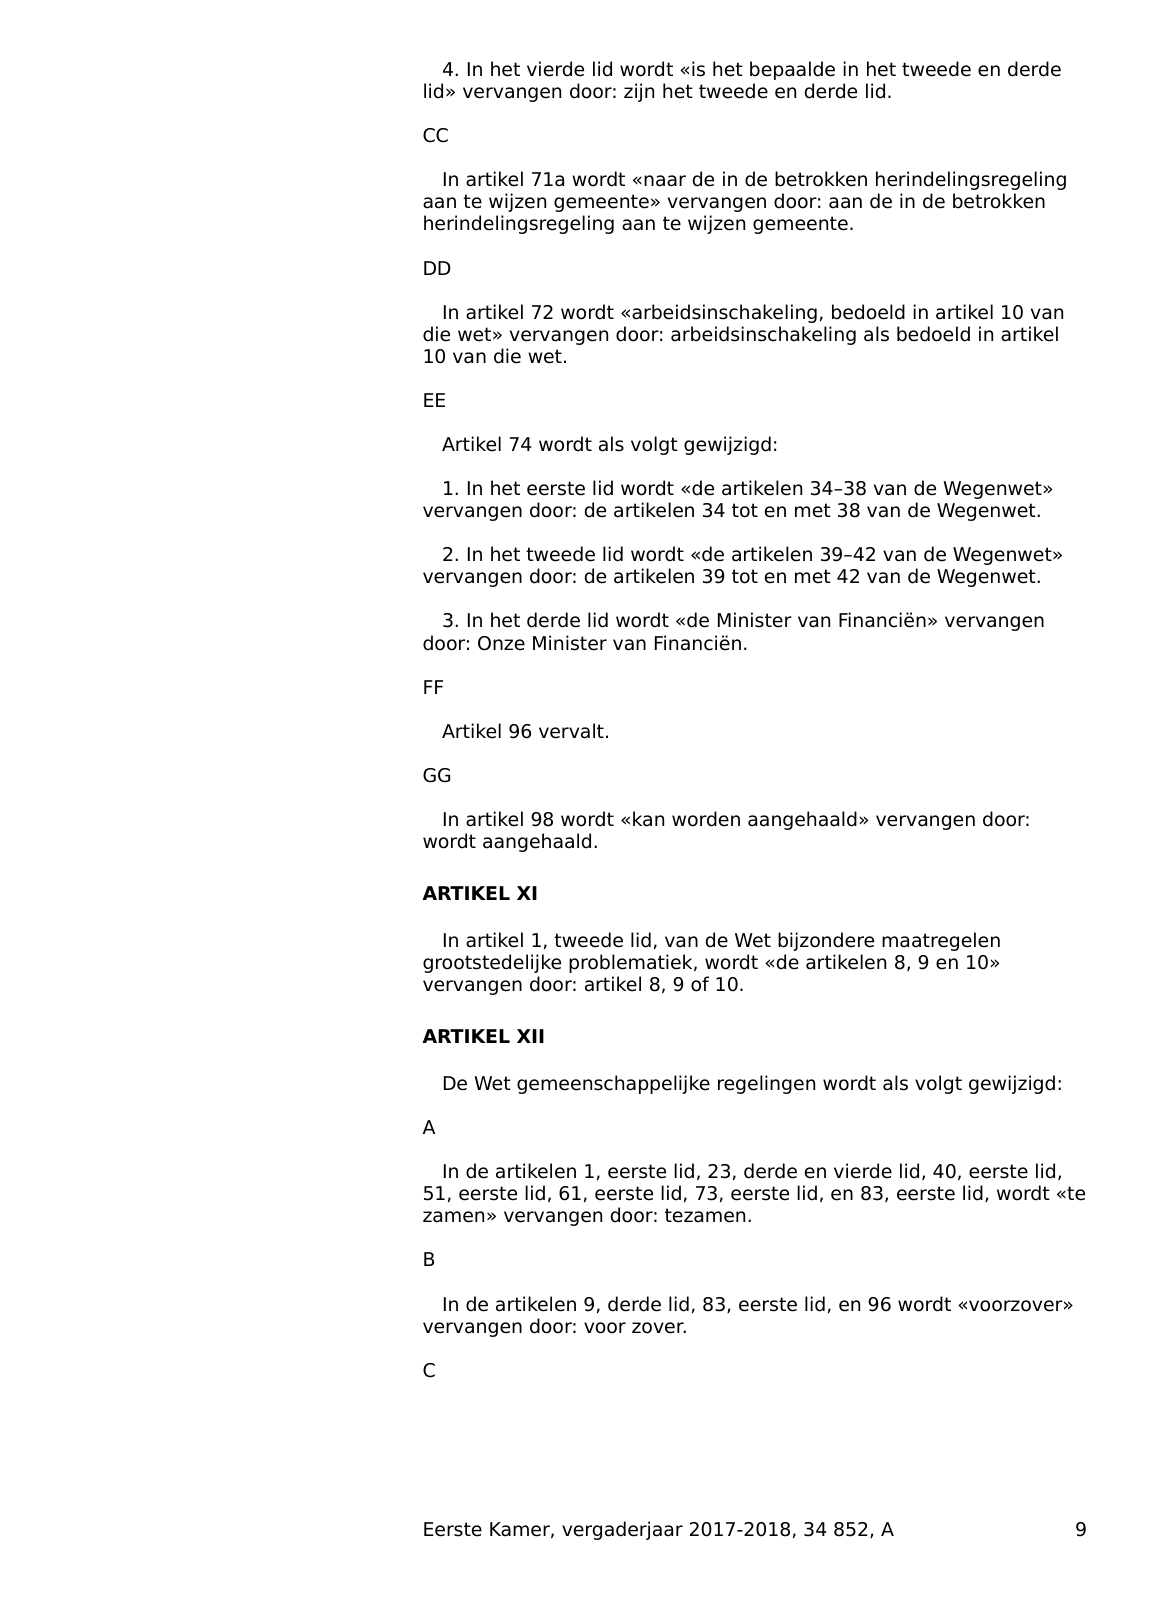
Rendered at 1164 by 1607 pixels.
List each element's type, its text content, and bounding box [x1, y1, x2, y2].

text FF [422, 677, 1087, 698]
text In de artikelen 9, derde lid, 83, eerste lid, en 96 wordt «voorzover» vervangen door: voor zover. [422, 1293, 1087, 1337]
text De Wet gemeenschappelijke regelingen wordt als volgt gewijzigd: [422, 1073, 1087, 1095]
text C [422, 1360, 1087, 1382]
text EE [422, 390, 1087, 412]
text 3. In het derde lid wordt «de Minister van Financiën» vervangen door: Onze Minister van Financiën. [422, 610, 1087, 654]
text 1. In het eerste lid wordt «de artikelen 34–38 van de Wegenwet» vervangen door: de artikelen 34 tot en met 38 van de Wegenwet. [422, 478, 1087, 522]
text In de artikelen 1, eerste lid, 23, derde en vierde lid, 40, eerste lid, 51, eerste lid, 61, eerste lid, 73, eerste lid, en 83, eerste lid, wordt «te zamen» vervangen door: tezamen. [422, 1161, 1087, 1227]
text In artikel 98 wordt «kan worden aangehaald» vervangen door: wordt aangehaald. [422, 809, 1087, 853]
text In artikel 1, tweede lid, van de Wet bijzondere maatregelen grootstedelijke problematiek, wordt «de artikelen 8, 9 en 10» vervangen door: artikel 8, 9 of 10. [422, 930, 1087, 996]
subtitle ARTIKEL XII [422, 1026, 1087, 1048]
text A [422, 1117, 1087, 1139]
text Artikel 96 vervalt. [422, 721, 1087, 743]
text CC [422, 125, 1087, 147]
subtitle ARTIKEL XI [422, 883, 1087, 905]
text GG [422, 765, 1087, 787]
text In artikel 72 wordt «arbeidsinschakeling, bedoeld in artikel 10 van die wet» vervangen door: arbeidsinschakeling als bedoeld in artikel 10 van die wet. [422, 302, 1087, 368]
text B [422, 1249, 1087, 1271]
text DD [422, 257, 1087, 279]
text 2. In het tweede lid wordt «de artikelen 39–42 van de Wegenwet» vervangen door: de artikelen 39 tot en met 42 van de Wegenwet. [422, 544, 1087, 588]
text Artikel 74 wordt als volgt gewijzigd: [422, 434, 1087, 456]
text In artikel 71a wordt «naar de in de betrokken herindelingsregeling aan te wijzen gemeente» vervangen door: aan de in de betrokken herindelingsregeling aan te wijzen gemeente. [422, 169, 1087, 235]
text 4. In het vierde lid wordt «is het bepaalde in het tweede en derde lid» vervangen door: zijn het tweede en derde lid. [422, 59, 1087, 103]
